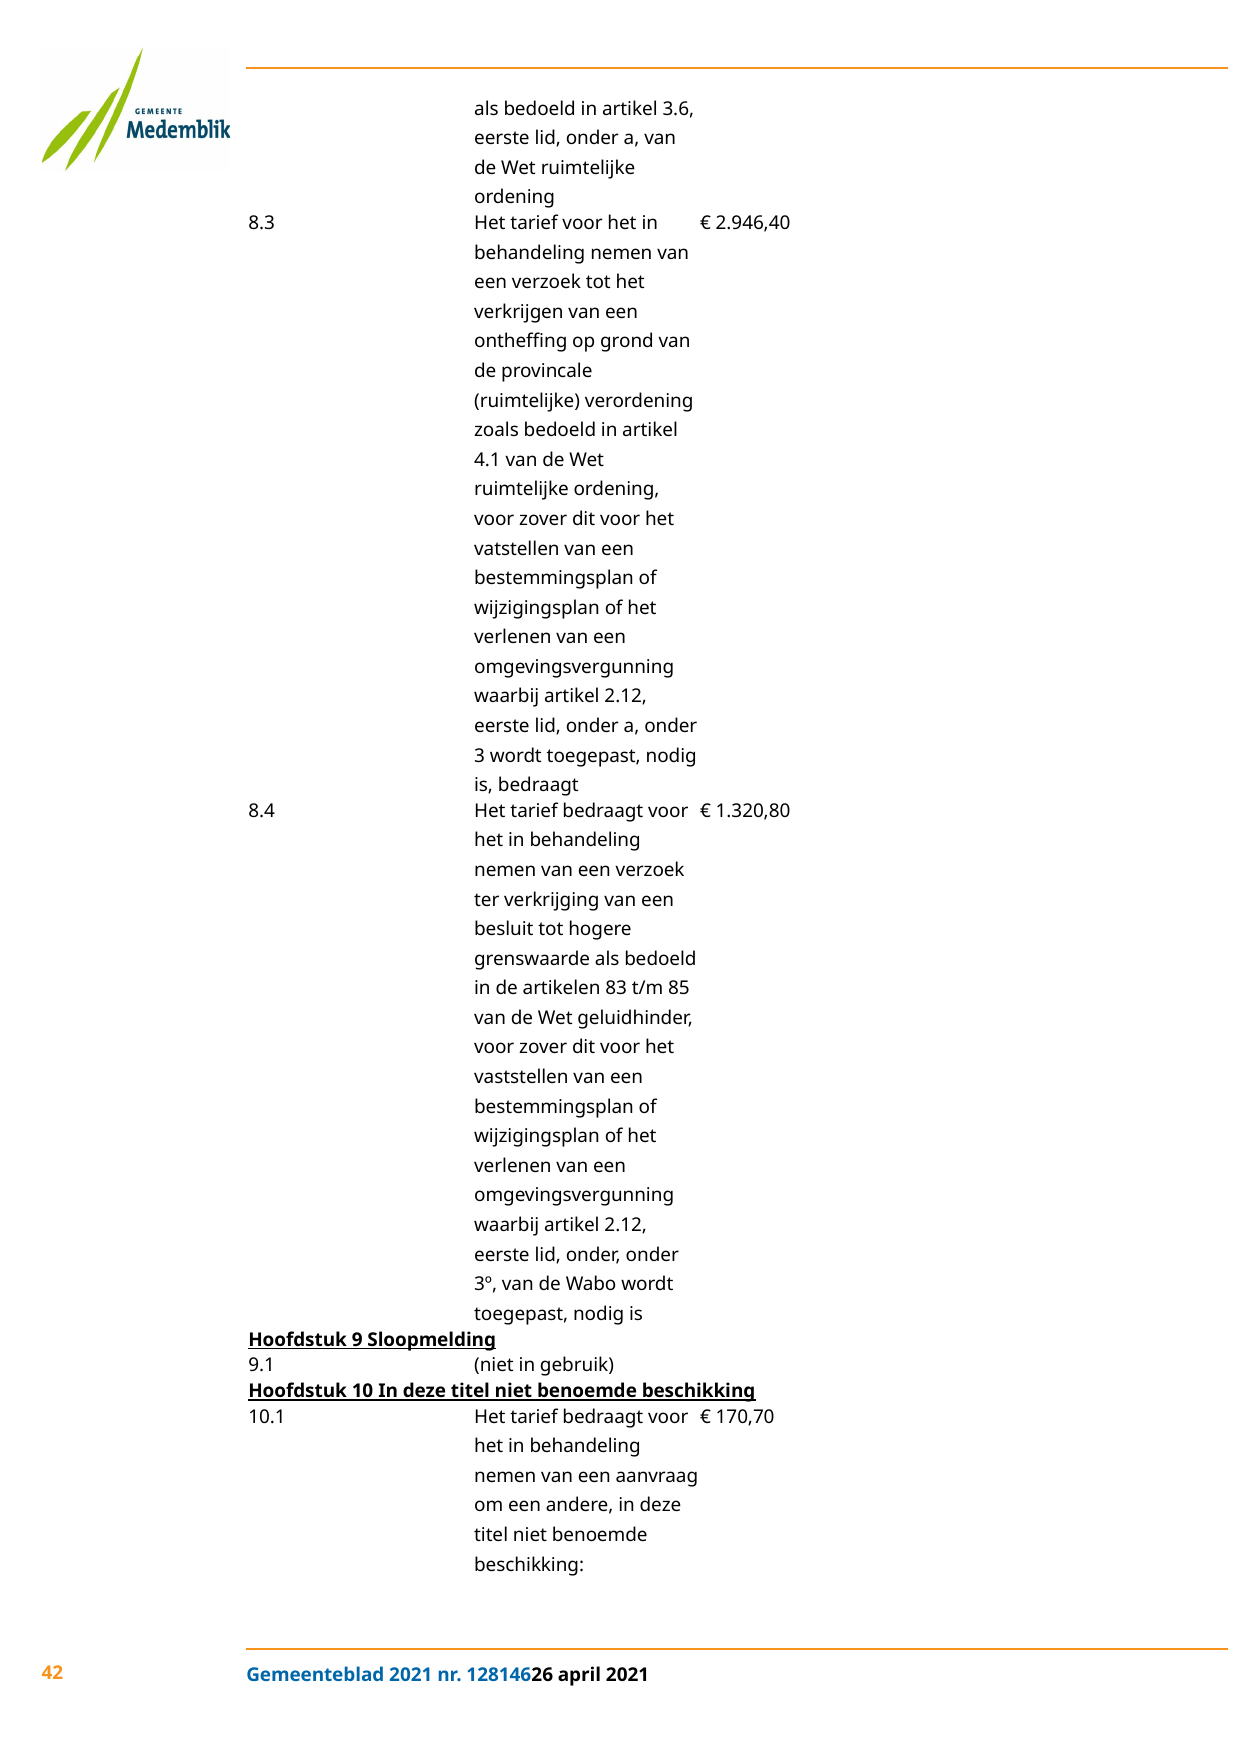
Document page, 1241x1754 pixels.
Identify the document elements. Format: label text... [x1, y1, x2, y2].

table_cell (niet in gebruik) [474, 1351, 700, 1377]
table_cell € 1.320,80 [700, 797, 926, 1326]
table_cell Hoofdstuk 10 In deze titel niet benoemde beschikking [248, 1377, 1152, 1403]
table_cell [248, 95, 474, 209]
table_cell 9.1 [248, 1351, 474, 1377]
table_cell 8.3 [248, 209, 474, 797]
table_cell € 2.946,40 [700, 209, 926, 797]
table_cell [700, 95, 926, 209]
table_cell [926, 797, 1152, 1326]
table_cell 10.1 [248, 1403, 474, 1577]
table_cell € 170,70 [700, 1403, 926, 1577]
table_cell Het tarief bedraagt voor het in behandeling nemen van een aanvraag om een andere, in deze titel niet benoemde beschikking: [474, 1403, 700, 1577]
table_cell [926, 95, 1152, 209]
table_cell [700, 1351, 926, 1377]
table_cell als bedoeld in artikel 3.6, eerste lid, onder a, van de Wet ruimtelijke ordening [474, 95, 700, 209]
picture [41, 47, 231, 172]
table_cell [926, 1403, 1152, 1577]
table_cell Hoofdstuk 9 Sloopmelding [248, 1326, 1152, 1351]
table_cell [926, 1351, 1152, 1377]
table_cell Het tarief bedraagt voor het in behandeling nemen van een verzoek ter verkrijging van een besluit tot hogere grenswaarde als bedoeld in de artikelen 83 t/m 85 van de Wet geluidhinder, voor zover dit voor het vaststellen van een bestemmingsplan of wijzigingsplan of het verlenen van een omgevingsvergunning waarbij artikel 2.12, eerste lid, onder, onder 3º, van de Wabo wordt toegepast, nodig is [474, 797, 700, 1326]
table_cell 8.4 [248, 797, 474, 1326]
table_cell [926, 209, 1152, 797]
table_cell Het tarief voor het in behandeling nemen van een verzoek tot het verkrijgen van een ontheffing op grond van de provincale (ruimtelijke) verordening zoals bedoeld in artikel 4.1 van de Wet ruimtelijke ordening, voor zover dit voor het vatstellen van een bestemmingsplan of wijzigingsplan of het verlenen van een omgevingsvergunning waarbij artikel 2.12, eerste lid, onder a, onder 3 wordt toegepast, nodig is, bedraagt [474, 209, 700, 797]
